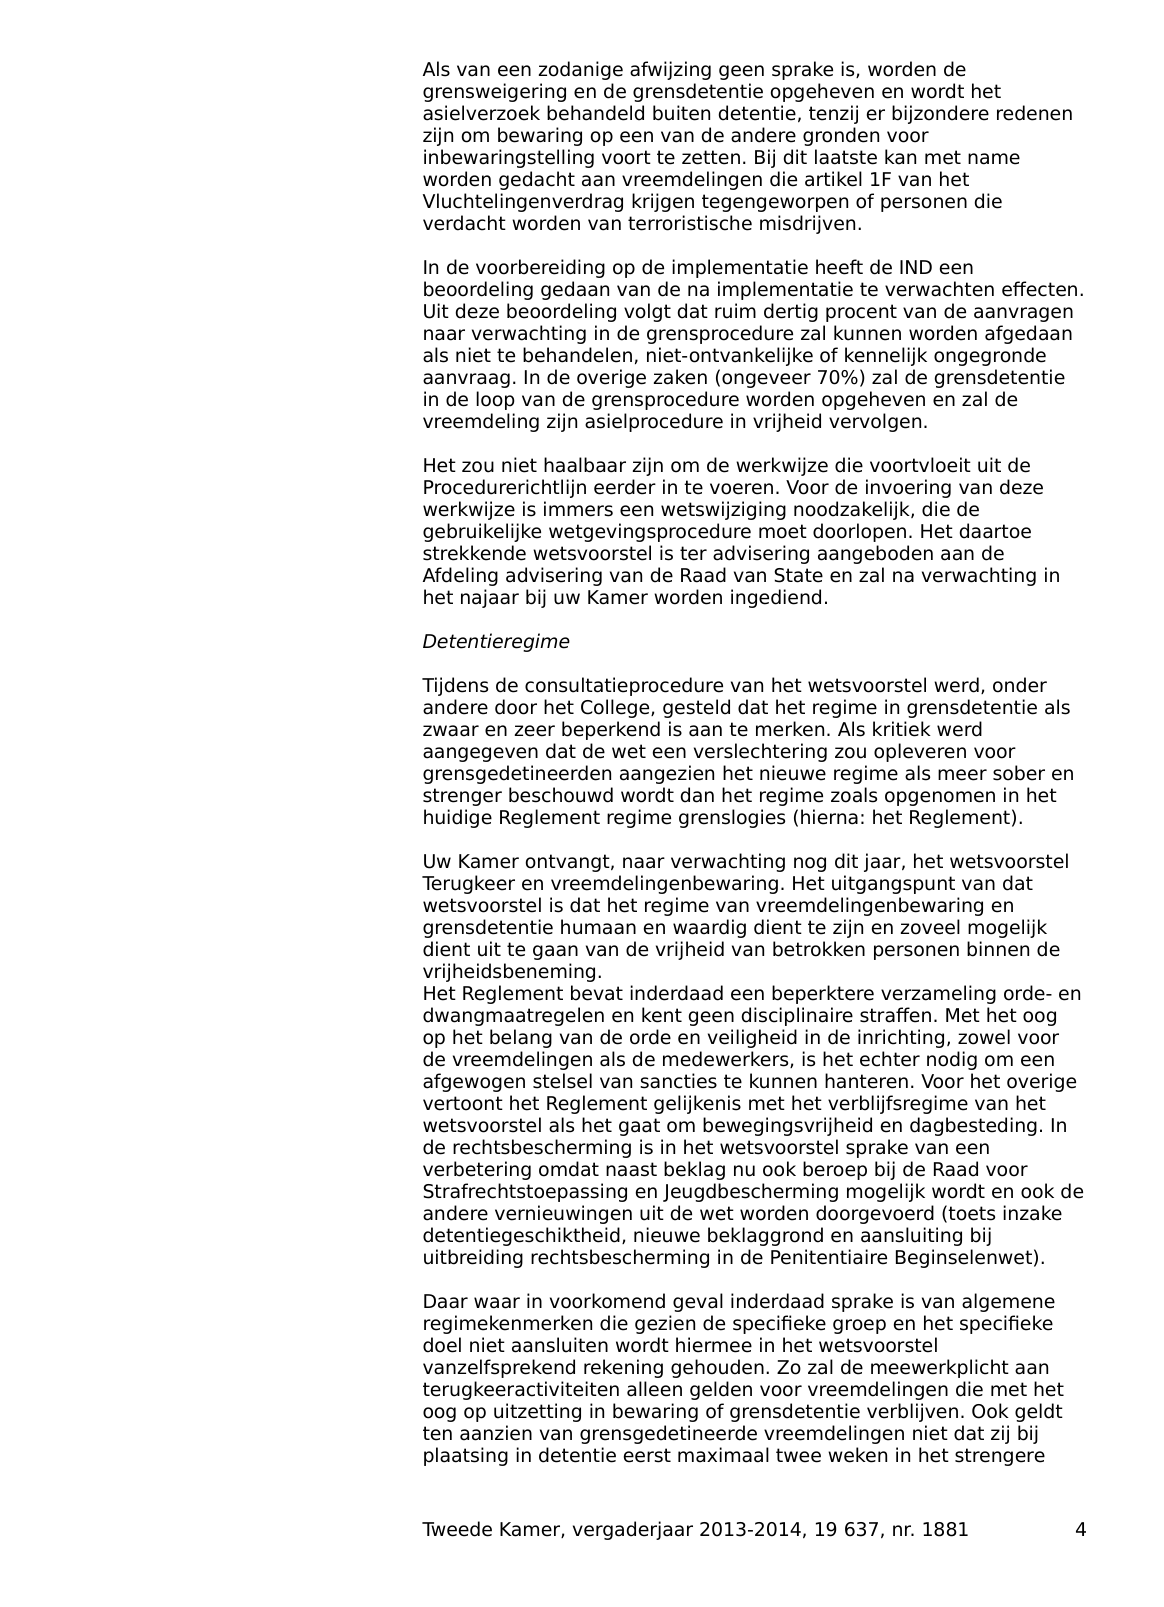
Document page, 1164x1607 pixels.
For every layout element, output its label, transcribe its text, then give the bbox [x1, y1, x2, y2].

text Daar waar in voorkomend geval inderdaad sprake is van algemene regimekenmerken die gezien de specifieke groep en het specifieke doel niet aansluiten wordt hiermee in het wetsvoorstel vanzelfsprekend rekening gehouden. Zo zal de meewerkplicht aan terugkeeractiviteiten alleen gelden voor vreemdelingen die met het oog op uitzetting in bewaring of grensdetentie verblijven. Ook geldt ten aanzien van grensgedetineerde vreemdelingen niet dat zij bij plaatsing in detentie eerst maximaal twee weken in het strengere [422, 1291, 1087, 1467]
text Tijdens de consultatieprocedure van het wetsvoorstel werd, onder andere door het College, gesteld dat het regime in grensdetentie als zwaar en zeer beperkend is aan te merken. Als kritiek werd aangegeven dat de wet een verslechtering zou opleveren voor grensgedetineerden aangezien het nieuwe regime als meer sober en strenger beschouwd wordt dan het regime zoals opgenomen in het huidige Reglement regime grenslogies (hierna: het Reglement). [422, 675, 1087, 829]
text In de voorbereiding op de implementatie heeft de IND een beoordeling gedaan van de na implementatie te verwachten effecten. Uit deze beoordeling volgt dat ruim dertig procent van de aanvragen naar verwachting in de grensprocedure zal kunnen worden afgedaan als niet te behandelen, niet-ontvankelijke of kennelijk ongegronde aanvraag. In de overige zaken (ongeveer 70%) zal de grensdetentie in de loop van de grensprocedure worden opgeheven en zal de vreemdeling zijn asielprocedure in vrijheid vervolgen. [422, 257, 1087, 433]
subtitle Detentieregime [422, 631, 1087, 653]
text Het zou niet haalbaar zijn om de werkwijze die voortvloeit uit de Procedurerichtlijn eerder in te voeren. Voor de invoering van deze werkwijze is immers een wetswijziging noodzakelijk, die de gebruikelijke wetgevingsprocedure moet doorlopen. Het daartoe strekkende wetsvoorstel is ter advisering aangeboden aan de Afdeling advisering van de Raad van State en zal na verwachting in het najaar bij uw Kamer worden ingediend. [422, 455, 1087, 609]
text Het Reglement bevat inderdaad een beperktere verzameling orde- en dwangmaatregelen en kent geen disciplinaire straffen. Met het oog op het belang van de orde en veiligheid in de inrichting, zowel voor de vreemdelingen als de medewerkers, is het echter nodig om een afgewogen stelsel van sancties te kunnen hanteren. Voor het overige vertoont het Reglement gelijkenis met het verblijfsregime van het wetsvoorstel als het gaat om bewegingsvrijheid en dagbesteding. In de rechtsbescherming is in het wetsvoorstel sprake van een verbetering omdat naast beklag nu ook beroep bij de Raad voor Strafrechtstoepassing en Jeugdbescherming mogelijk wordt en ook de andere vernieuwingen uit de wet worden doorgevoerd (toets inzake detentiegeschiktheid, nieuwe beklaggrond en aansluiting bij uitbreiding rechtsbescherming in de Penitentiaire Beginselenwet). [422, 983, 1087, 1269]
text Als van een zodanige afwijzing geen sprake is, worden de grensweigering en de grensdetentie opgeheven en wordt het asielverzoek behandeld buiten detentie, tenzij er bijzondere redenen zijn om bewaring op een van de andere gronden voor inbewaringstelling voort te zetten. Bij dit laatste kan met name worden gedacht aan vreemdelingen die artikel 1F van het Vluchtelingenverdrag krijgen tegengeworpen of personen die verdacht worden van terroristische misdrijven. [422, 59, 1087, 235]
text Uw Kamer ontvangt, naar verwachting nog dit jaar, het wetsvoorstel Terugkeer en vreemdelingenbewaring. Het uitgangspunt van dat wetsvoorstel is dat het regime van vreemdelingenbewaring en grensdetentie humaan en waardig dient te zijn en zoveel mogelijk dient uit te gaan van de vrijheid van betrokken personen binnen de vrijheidsbeneming. [422, 851, 1087, 983]
